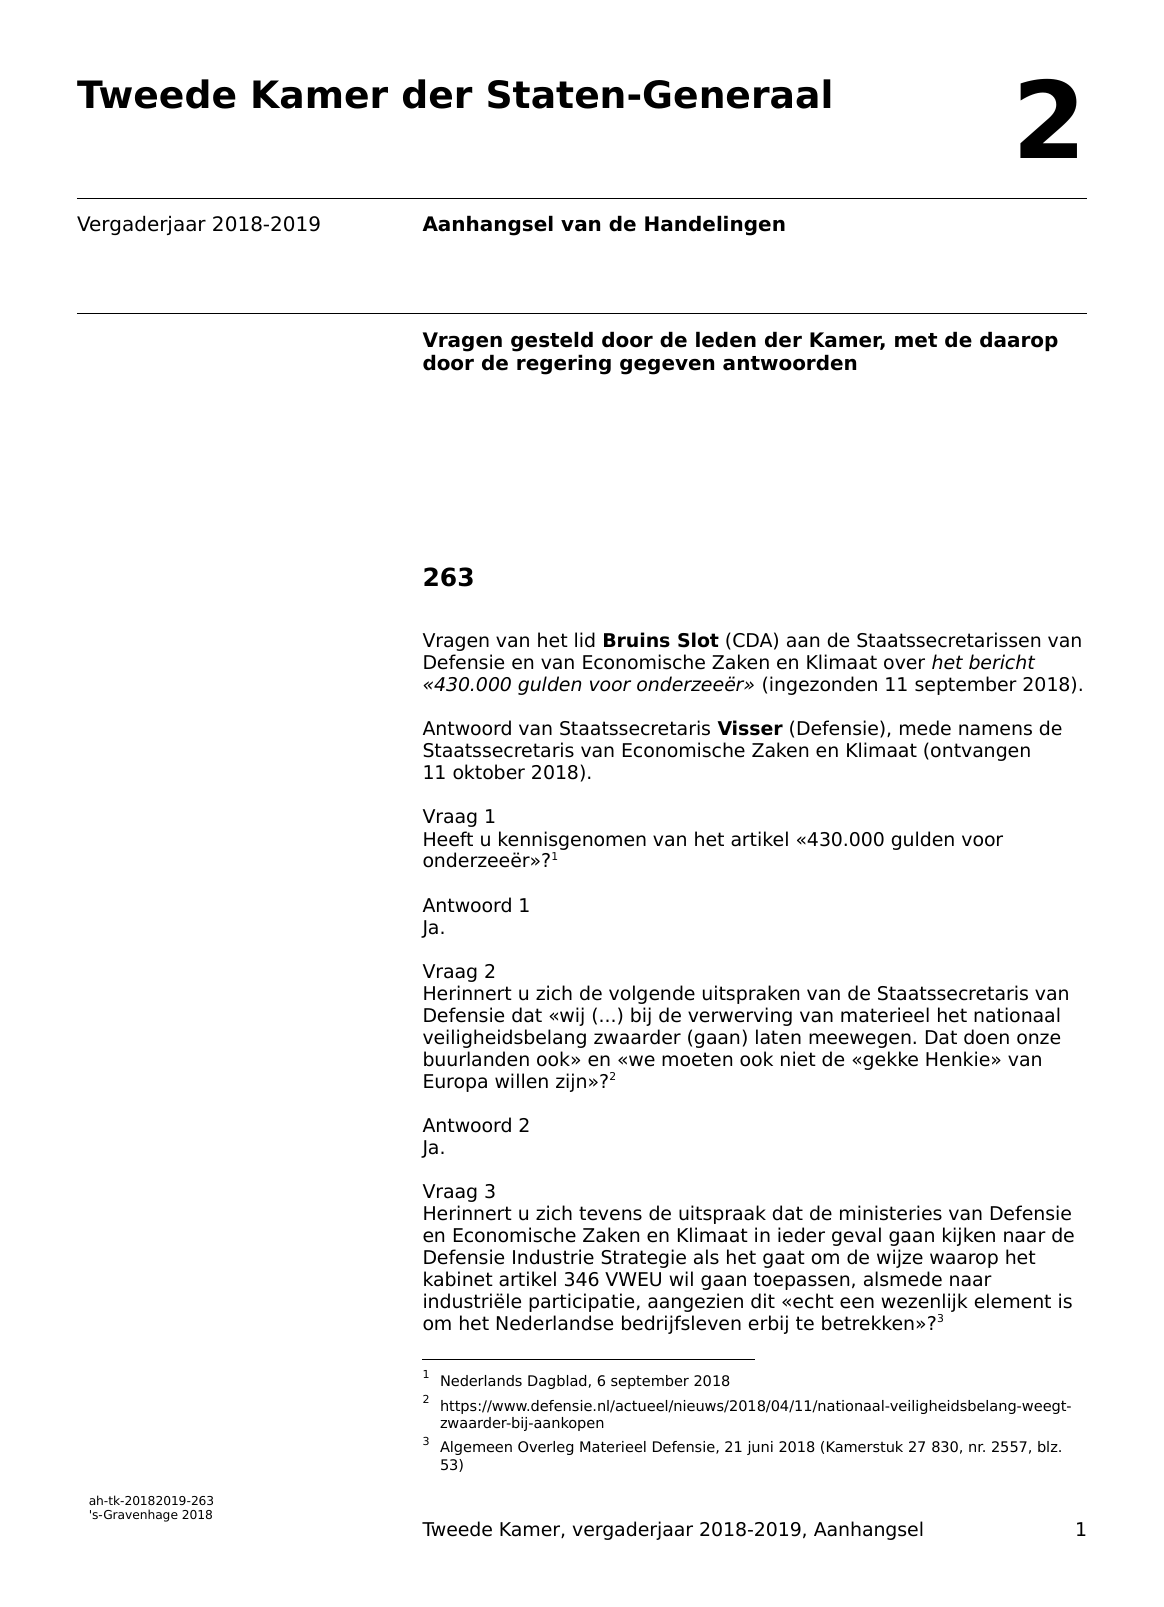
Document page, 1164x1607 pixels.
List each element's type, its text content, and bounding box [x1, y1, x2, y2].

text Algemeen Overleg Materieel Defensie, 21 juni 2018 (Kamerstuk 27 830, nr. 2557, blz. 53) [422, 1435, 1087, 1474]
text Antwoord 2 [422, 1115, 1087, 1137]
text 's-Gravenhage 2018 [88, 1508, 323, 1522]
table_cell [77, 314, 422, 375]
text https://www.defensie.nl/actueel/nieuws/2018/04/11/nationaal-veiligheidsbelang-weegt-zwaarder-bij-aankopen [422, 1393, 1087, 1432]
table_header Tweede Kamer der Staten-Generaal [77, 59, 886, 198]
text Heeft u kennisgenomen van het artikel «430.000 gulden voor onderzeeër»? [422, 828, 1087, 872]
text Vraag 2 [422, 961, 1087, 983]
text Antwoord 1 [422, 894, 1087, 917]
table_cell Aanhangsel van de Handelingen [422, 199, 1087, 313]
text Herinnert u zich de volgende uitspraken van de Staatssecretaris van Defensie dat «wij (...) bij de verwerving van materieel het nationaal veiligheidsbelang zwaarder (gaan) laten meewegen. Dat doen onze buurlanden ook» en «we moeten ook niet de «gekke Henkie» van Europa willen zijn»? [422, 983, 1087, 1093]
text Ja. [422, 1137, 1087, 1159]
text Ja. [422, 917, 1087, 938]
text Antwoord van Staatssecretaris Visser (Defensie), mede namens de Staatssecretaris van Economische Zaken en Klimaat (ontvangen 11 oktober 2018). [422, 718, 1087, 784]
text Vraag 3 [422, 1181, 1087, 1203]
text Nederlands Dagblad, 6 september 2018 [422, 1368, 1087, 1391]
table_cell Vergaderjaar 2018-2019 [77, 199, 422, 313]
table_header 2 [886, 59, 1087, 198]
table_cell Vragen gesteld door de leden der Kamer, met de daarop door de regering gegeven antwoorden [422, 314, 1087, 375]
text Vraag 1 [422, 806, 1087, 828]
text Herinnert u zich tevens de uitspraak dat de ministeries van Defensie en Economische Zaken en Klimaat in ieder geval gaan kijken naar de Defensie Industrie Strategie als het gaat om de wijze waarop het kabinet artikel 346 VWEU wil gaan toepassen, alsmede naar industriële participatie, aangezien dit «echt een wezenlijk element is om het Nederlandse bedrijfsleven erbij te betrekken»? [422, 1203, 1087, 1335]
text ah-tk-20182019-263 [88, 1494, 323, 1508]
text Vragen van het lid Bruins Slot (CDA) aan de Staatssecretarissen van Defensie en van Economische Zaken en Klimaat over het bericht «430.000 gulden voor onderzeeër» (ingezonden 11 september 2018). [422, 630, 1087, 696]
text 263 [422, 563, 1087, 592]
